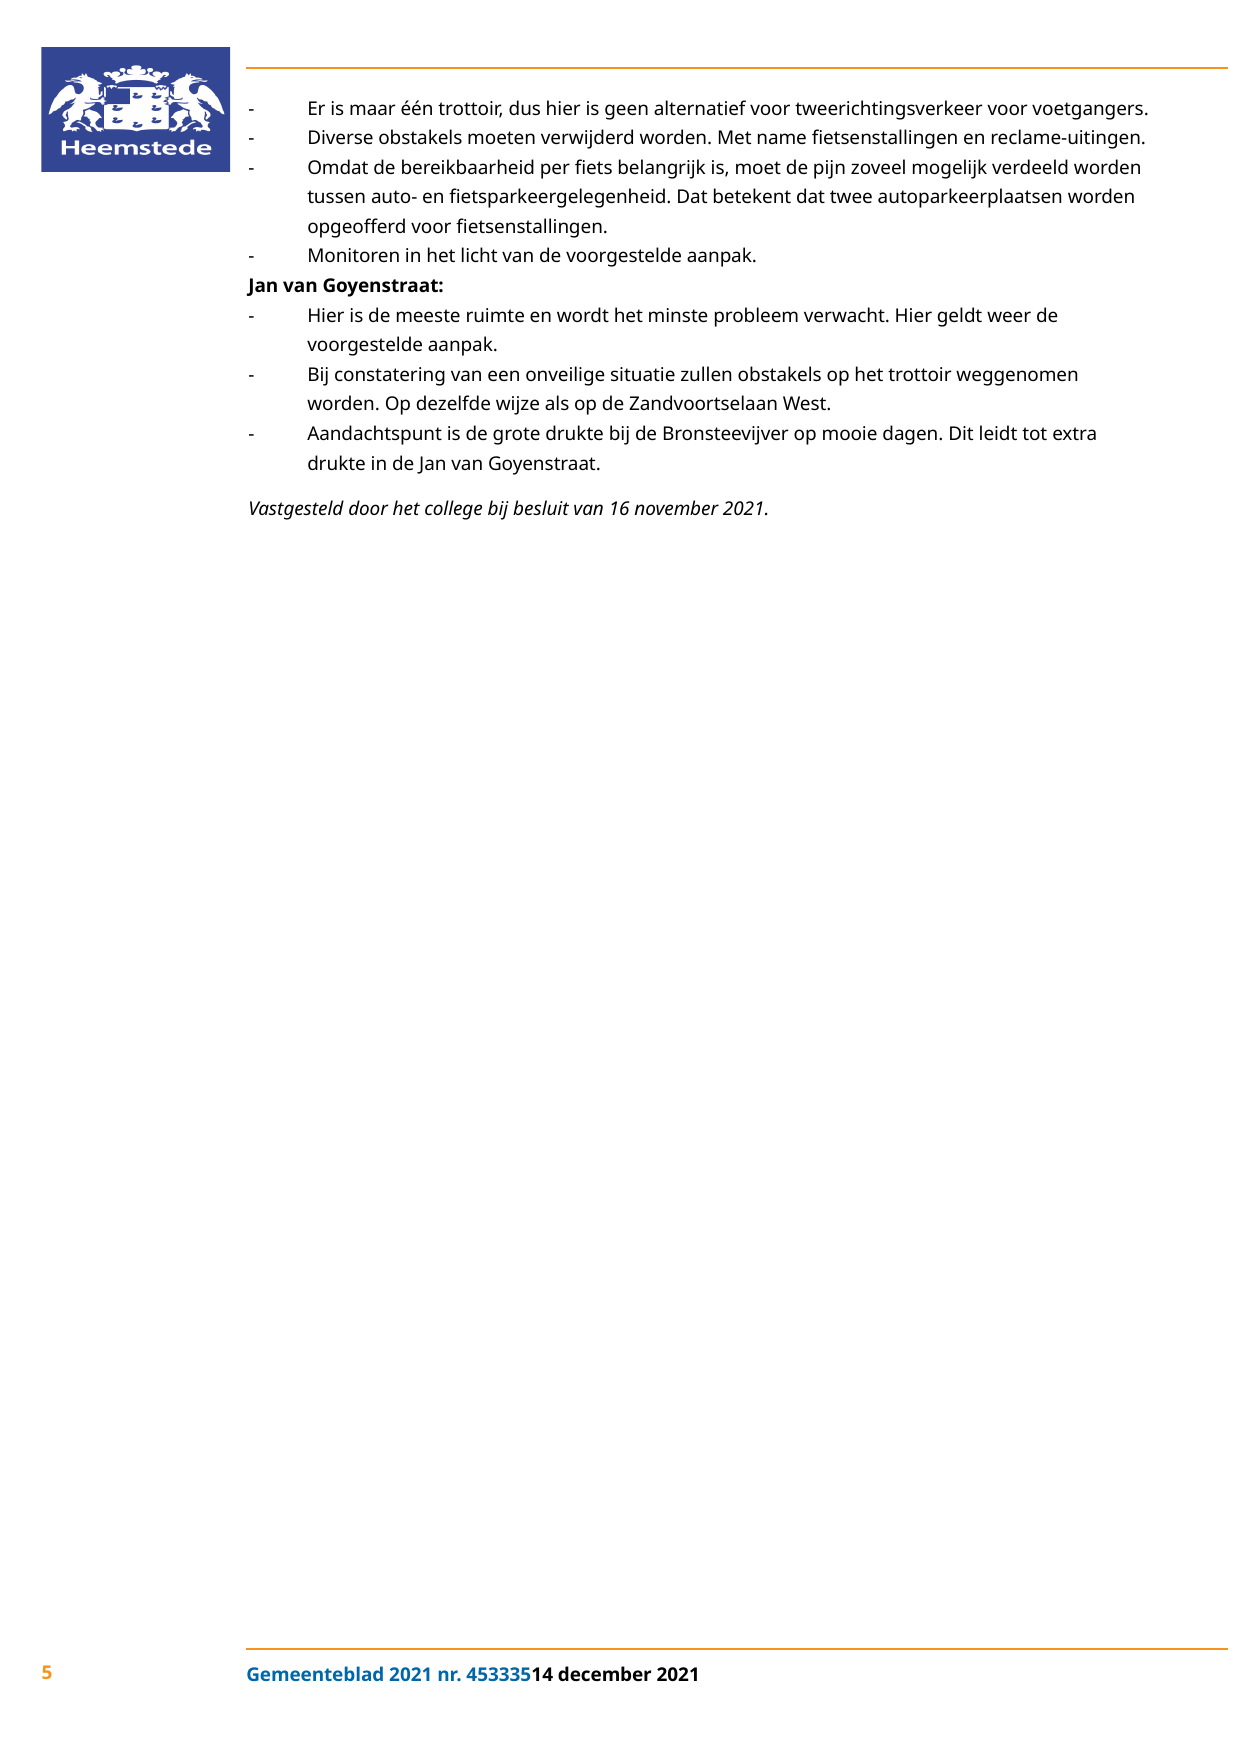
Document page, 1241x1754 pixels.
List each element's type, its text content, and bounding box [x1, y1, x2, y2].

list Er is maar één trottoir, dus hier is geen alternatief voor tweerichtingsverkeer voor voetgangers. [248, 95, 1152, 121]
list Bij constatering van een onveilige situatie zullen obstakels op het trottoir weggenomen worden. Op dezelfde wijze als op de Zandvoortselaan West. [248, 361, 1152, 416]
list Diverse obstakels moeten verwijderd worden. Met name fietsenstallingen en reclame-uitingen. [248, 124, 1152, 150]
text Jan van Goyenstraat: [248, 272, 1152, 298]
list Aandachtspunt is de grote drukte bij de Bronsteevijver op mooie dagen. Dit leidt tot extra drukte in de Jan van Goyenstraat. [248, 420, 1152, 476]
text Vastgesteld door het college bij besluit van 16 november 2021. [248, 495, 1152, 521]
list Omdat de bereikbaarheid per fiets belangrijk is, moet de pijn zoveel mogelijk verdeeld worden tussen auto- en fietsparkeergelegenheid. Dat betekent dat twee autoparkeerplaatsen worden opgeofferd voor fietsenstallingen. [248, 154, 1152, 239]
list Monitoren in het licht van de voorgestelde aanpak. [248, 243, 1152, 268]
list Hier is de meeste ruimte en wordt het minste probleem verwacht. Hier geldt weer de voorgestelde aanpak. [248, 302, 1152, 357]
picture [41, 47, 231, 172]
